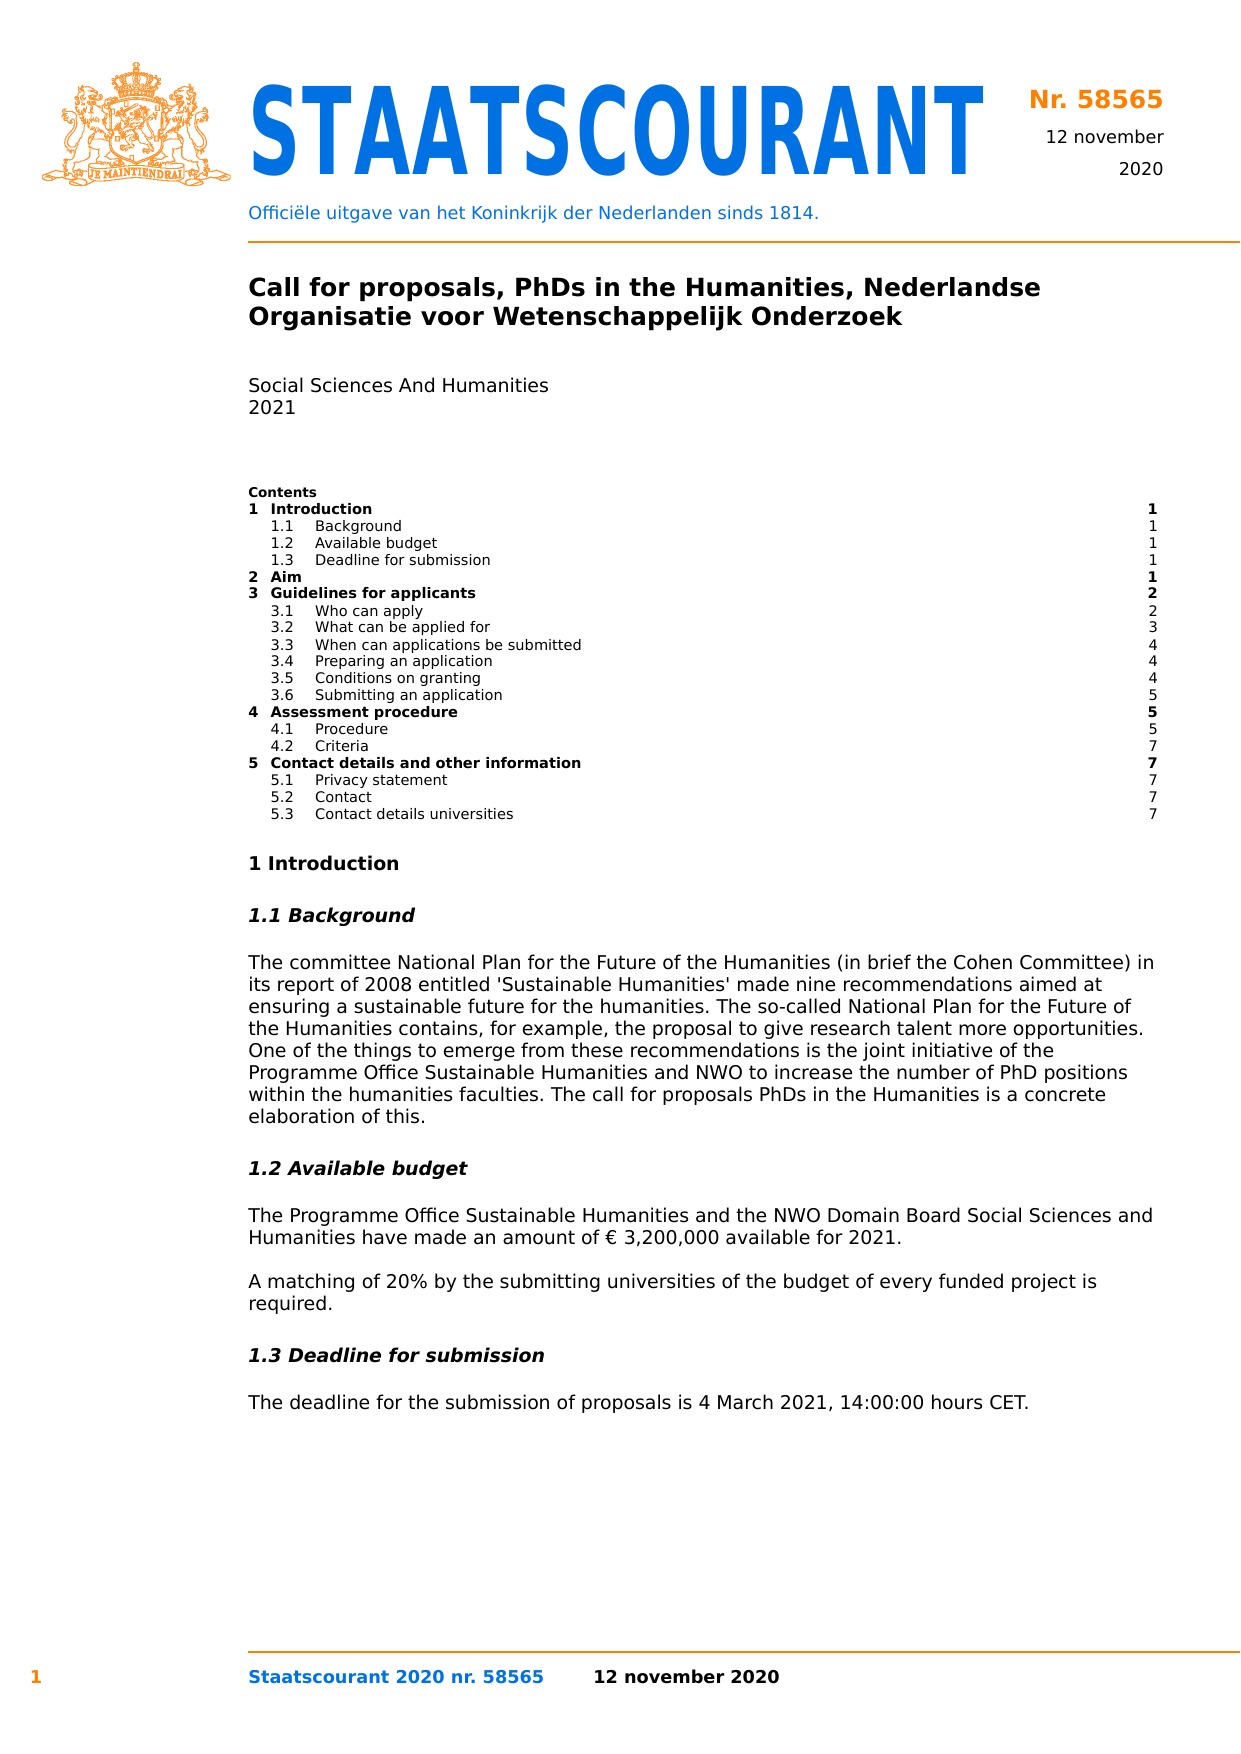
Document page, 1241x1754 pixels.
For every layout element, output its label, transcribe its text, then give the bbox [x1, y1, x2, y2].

table_cell 4.1 [264, 721, 309, 738]
table_cell Privacy statement [309, 772, 932, 789]
table_header [25, 62, 248, 241]
table_cell 4.2 [264, 738, 309, 755]
subtitle 1.3 Deadline for submission [248, 1345, 1163, 1367]
text 2021 [248, 397, 1163, 419]
table_cell 5 [932, 687, 1163, 704]
table_cell 7 [932, 772, 1163, 789]
table_cell 7 [932, 755, 1163, 772]
table_cell 12 november [998, 121, 1240, 153]
table_cell Contact details and other information [264, 755, 932, 772]
table_cell 1.1 [264, 518, 309, 534]
table_cell Submitting an application [309, 687, 932, 704]
table_cell [248, 653, 264, 670]
subtitle 1 Introduction [248, 853, 1163, 875]
table_cell 3.6 [264, 687, 309, 704]
table_cell Guidelines for applicants [264, 585, 932, 602]
table_cell [248, 518, 264, 534]
table_cell [248, 806, 264, 823]
table_cell [248, 738, 264, 755]
table_cell 1 [248, 501, 264, 517]
text The committee National Plan for the Future of the Humanities (in brief the Cohen Committee) in its report of 2008 entitled 'Sustainable Humanities' made nine recommendations aimed at ensuring a sustainable future for the humanities. The so-called National Plan for the Future of the Humanities contains, for example, the proposal to give research talent more opportunities. One of the things to emerge from these recommendations is the joint initiative of the Programme Office Sustainable Humanities and NWO to increase the number of PhD positions within the humanities faculties. The call for proposals PhDs in the Humanities is a concrete elaboration of this. [248, 952, 1163, 1128]
table_cell 1 [932, 535, 1163, 551]
table_cell Background [309, 518, 932, 534]
table_cell 1.3 [264, 551, 309, 568]
table_cell 5 [932, 721, 1163, 738]
table_cell 2 [932, 585, 1163, 602]
table_cell When can applications be submitted [309, 636, 932, 653]
table_cell 3.4 [264, 653, 309, 670]
table_cell Criteria [309, 738, 932, 755]
table_cell What can be applied for [309, 619, 932, 636]
table_cell 1 [932, 501, 1163, 517]
table_cell 2020 [998, 153, 1240, 203]
table_cell 3.3 [264, 636, 309, 653]
table_cell 5 [932, 704, 1163, 721]
table_cell [248, 551, 264, 568]
text Social Sciences And Humanities [248, 375, 1163, 397]
table_header STAATSCOURANT [248, 62, 998, 203]
table_header Nr. 58565 [998, 62, 1240, 121]
table_header Contents [248, 485, 1163, 501]
table_cell Available budget [309, 535, 932, 551]
table_cell 1.2 [264, 535, 309, 551]
table_cell 5.3 [264, 806, 309, 823]
table_cell Preparing an application [309, 653, 932, 670]
table_cell Who can apply [309, 603, 932, 619]
table_cell 7 [932, 738, 1163, 755]
table_cell 3 [248, 585, 264, 602]
table_cell [248, 789, 264, 806]
table_cell [248, 619, 264, 636]
table_cell 1 [932, 518, 1163, 534]
table_cell Contact [309, 789, 932, 806]
table_cell 4 [248, 704, 264, 721]
text A matching of 20% by the submitting universities of the budget of every funded project is required. [248, 1271, 1163, 1315]
table_cell Procedure [309, 721, 932, 738]
table_cell 3.1 [264, 603, 309, 619]
table_cell 1 [932, 551, 1163, 568]
text The deadline for the submission of proposals is 4 March 2021, 14:00:00 hours CET. [248, 1392, 1163, 1414]
table_cell [248, 603, 264, 619]
table_cell [248, 687, 264, 704]
subtitle 1.2 Available budget [248, 1158, 1163, 1180]
table_cell 5.2 [264, 789, 309, 806]
table_cell 5.1 [264, 772, 309, 789]
subtitle 1.1 Background [248, 905, 1163, 927]
table_cell [248, 535, 264, 551]
table_cell [248, 772, 264, 789]
table_cell [248, 636, 264, 653]
picture [41, 62, 231, 186]
table_cell 3.5 [264, 670, 309, 687]
table_cell 4 [932, 636, 1163, 653]
table_cell 3 [932, 619, 1163, 636]
table_cell Contact details universities [309, 806, 932, 823]
table_cell 1 [932, 569, 1163, 585]
table_cell Assessment procedure [264, 704, 932, 721]
table_cell Conditions on granting [309, 670, 932, 687]
text The Programme Office Sustainable Humanities and the NWO Domain Board Social Sciences and Humanities have made an amount of € 3,200,000 available for 2021. [248, 1205, 1163, 1249]
table_cell 7 [932, 806, 1163, 823]
table_cell Deadline for submission [309, 551, 932, 568]
subtitle Call for proposals, PhDs in the Humanities, Nederlandse Organisatie voor Wetenschappelijk Onderzoek [248, 273, 1163, 331]
table_cell [248, 670, 264, 687]
table_cell 2 [932, 603, 1163, 619]
table_cell 2 [248, 569, 264, 585]
table_cell 7 [932, 789, 1163, 806]
table_cell 4 [932, 670, 1163, 687]
table_cell 3.2 [264, 619, 309, 636]
table_cell Aim [264, 569, 932, 585]
table_cell 4 [932, 653, 1163, 670]
table_cell Introduction [264, 501, 932, 517]
table_cell Officiële uitgave van het Koninkrijk der Nederlanden sinds 1814. [248, 203, 1240, 241]
table_cell 5 [248, 755, 264, 772]
table_cell [248, 721, 264, 738]
